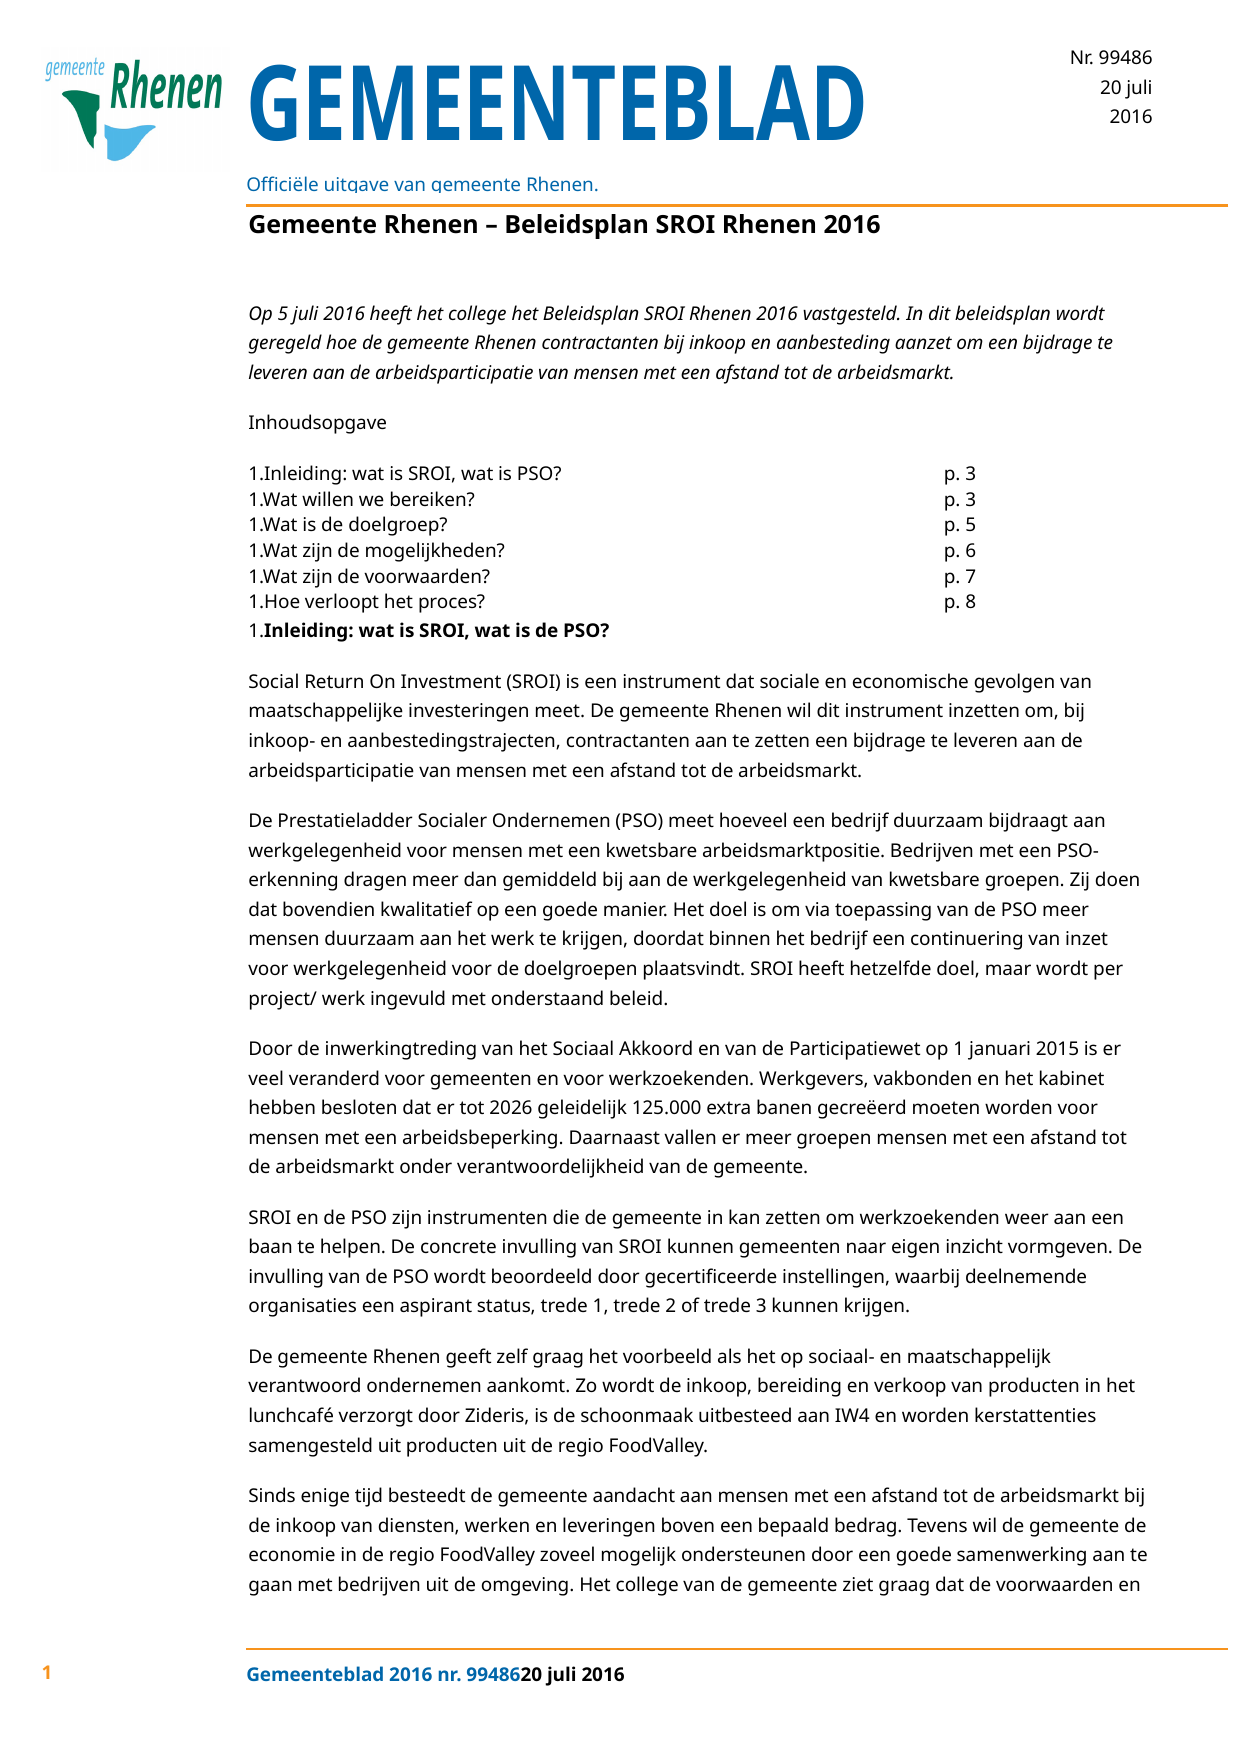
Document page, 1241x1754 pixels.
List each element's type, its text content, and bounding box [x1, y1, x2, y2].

text Door de inwerkingtreding van het Sociaal Akkoord en van de Participatiewet op 1 januari 2015 is er veel veranderd voor gemeenten en voor werkzoekenden. Werkgevers, vakbonden en het kabinet hebben besloten dat er tot 2026 geleidelijk 125.000 extra banen gecreëerd moeten worden voor mensen met een arbeidsbeperking. Daarnaast vallen er meer groepen mensen met een afstand tot de arbeidsmarkt onder verantwoordelijkheid van de gemeente. [248, 1035, 1152, 1179]
table_cell p. 5 [944, 511, 1152, 537]
text 1.Inleiding: wat is SROI, wat is de PSO? [248, 618, 1152, 643]
table_cell 1.Wat zijn de mogelijkheden? [248, 537, 944, 563]
table_cell p. 8 [944, 589, 1152, 614]
table_cell p. 7 [944, 563, 1152, 589]
table_header p. 3 [944, 460, 1152, 486]
text Gemeente Rhenen – Beleidsplan SROI Rhenen 2016 [248, 207, 1152, 241]
table_cell 1.Hoe verloopt het proces? [248, 589, 944, 614]
table_cell 1.Wat is de doelgroep? [248, 511, 944, 537]
table_cell 1.Wat zijn de voorwaarden? [248, 563, 944, 589]
picture [41, 47, 231, 172]
text Sinds enige tijd besteedt de gemeente aandacht aan mensen met een afstand tot de arbeidsmarkt bij de inkoop van diensten, werken en leveringen boven een bepaald bedrag. Tevens wil de gemeente de economie in de regio FoodValley zoveel mogelijk ondersteunen door een goede samenwerking aan te gaan met bedrijven uit de omgeving. Het college van de gemeente ziet graag dat de voorwaarden en [248, 1482, 1152, 1597]
table_header 1.Inleiding: wat is SROI, wat is PSO? [248, 460, 944, 486]
table_cell p. 6 [944, 537, 1152, 563]
text Social Return On Investment (SROI) is een instrument dat sociale en economische gevolgen van maatschappelijke investeringen meet. De gemeente Rhenen wil dit instrument inzetten om, bij inkoop- en aanbestedingstrajecten, contractanten aan te zetten een bijdrage te leveren aan de arbeidsparticipatie van mensen met een afstand tot de arbeidsmarkt. [248, 668, 1152, 782]
text SROI en de PSO zijn instrumenten die de gemeente in kan zetten om werkzoekenden weer aan een baan te helpen. De concrete invulling van SROI kunnen gemeenten naar eigen inzicht vormgeven. De invulling van de PSO wordt beoordeeld door gecertificeerde instellingen, waarbij deelnemende organisaties een aspirant status, trede 1, trede 2 of trede 3 kunnen krijgen. [248, 1204, 1152, 1318]
table_cell 1.Wat willen we bereiken? [248, 486, 944, 511]
table_cell p. 3 [944, 486, 1152, 511]
text De Prestatieladder Socialer Ondernemen (PSO) meet hoeveel een bedrijf duurzaam bijdraagt aan werkgelegenheid voor mensen met een kwetsbare arbeidsmarktpositie. Bedrijven met een PSO-erkenning dragen meer dan gemiddeld bij aan de werkgelegenheid van kwetsbare groepen. Zij doen dat bovendien kwalitatief op een goede manier. Het doel is om via toepassing van de PSO meer mensen duurzaam aan het werk te krijgen, doordat binnen het bedrijf een continuering van inzet voor werkgelegenheid voor de doelgroepen plaatsvindt. SROI heeft hetzelfde doel, maar wordt per project/ werk ingevuld met onderstaand beleid. [248, 807, 1152, 1010]
text Op 5 juli 2016 heeft het college het Beleidsplan SROI Rhenen 2016 vastgesteld. In dit beleidsplan wordt geregeld hoe de gemeente Rhenen contractanten bij inkoop en aanbesteding aanzet om een bijdrage te leveren aan de arbeidsparticipatie van mensen met een afstand tot de arbeidsmarkt. [248, 300, 1152, 385]
text Inhoudsopgave [248, 409, 1152, 435]
text De gemeente Rhenen geeft zelf graag het voorbeeld als het op sociaal- en maatschappelijk verantwoord ondernemen aankomt. Zo wordt de inkoop, bereiding en verkoop van producten in het lunchcafé verzorgt door Zideris, is de schoonmaak uitbesteed aan IW4 en worden kerstattenties samengesteld uit producten uit de regio FoodValley. [248, 1343, 1152, 1457]
